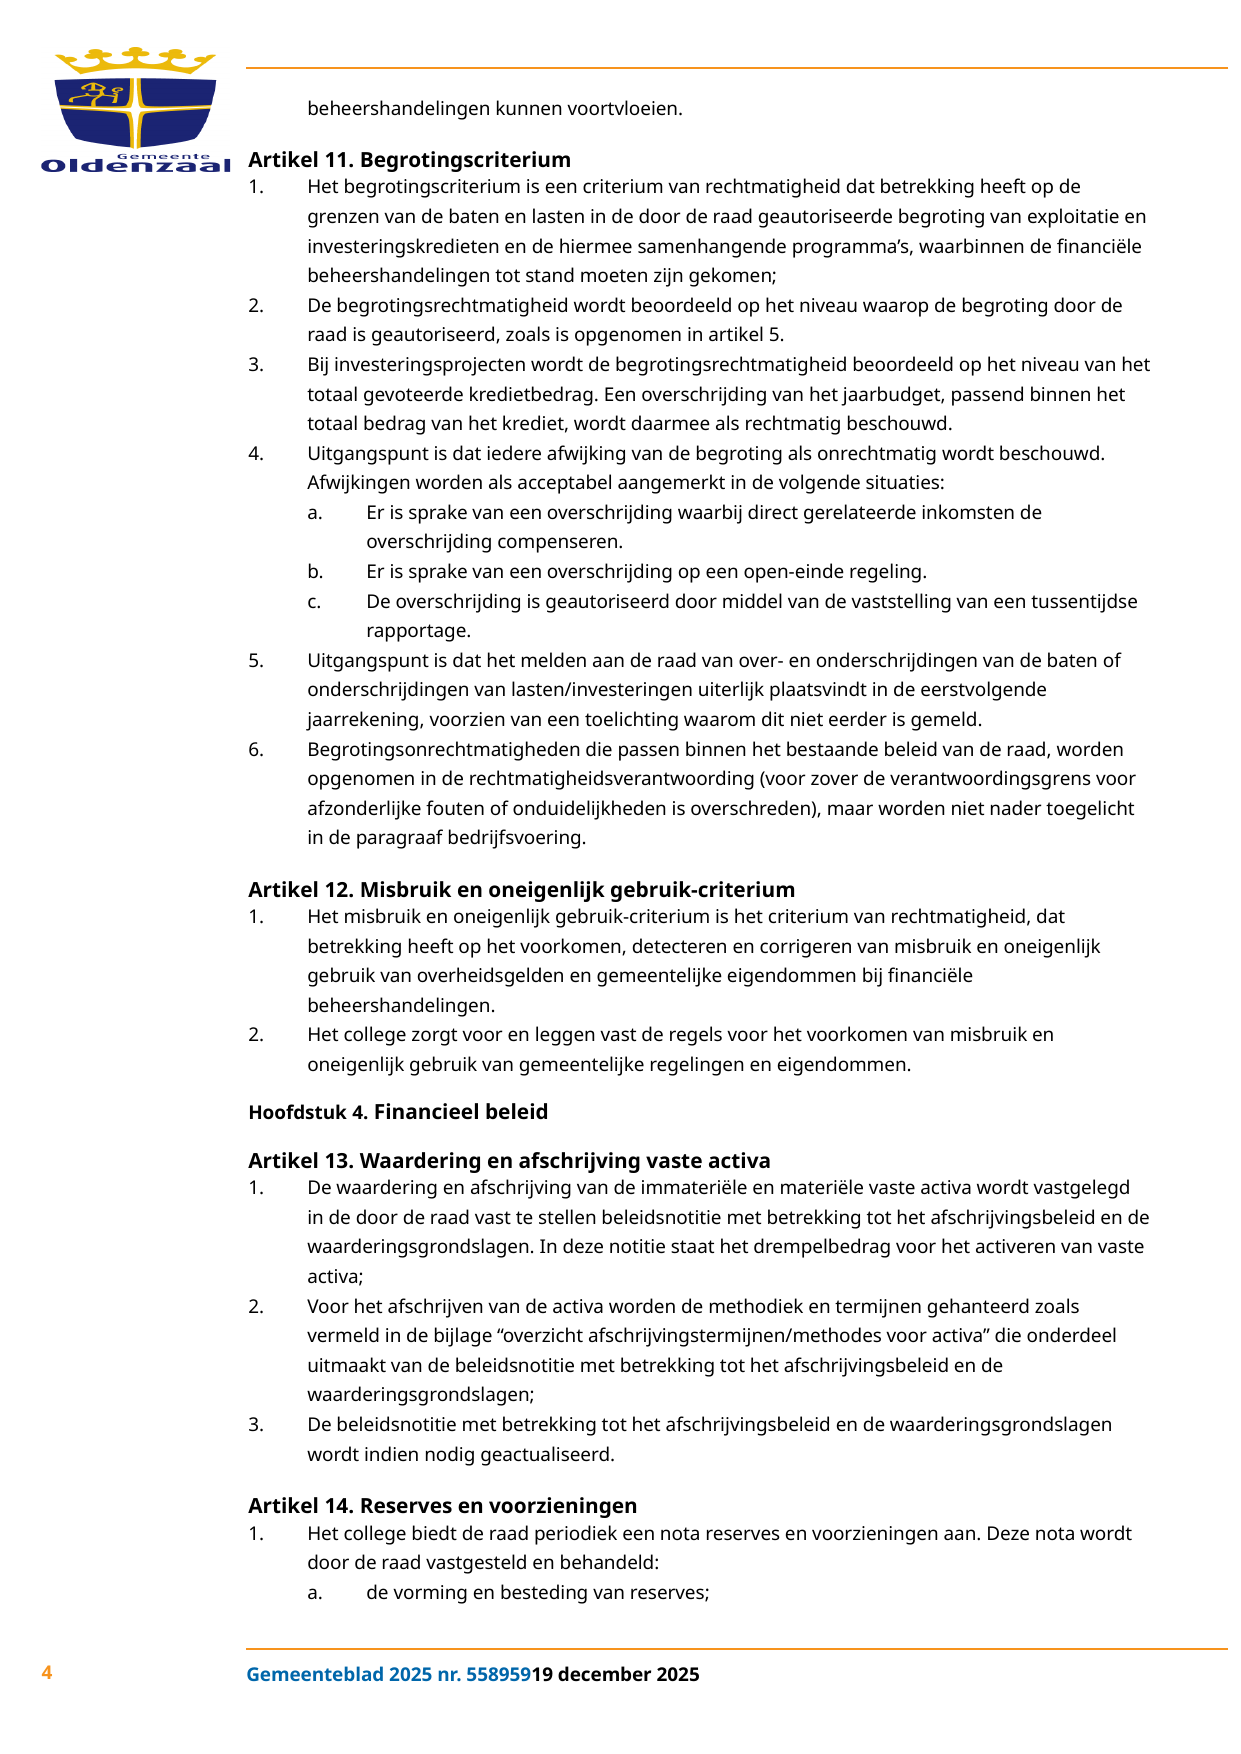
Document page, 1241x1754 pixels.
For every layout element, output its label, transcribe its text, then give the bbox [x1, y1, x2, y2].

text Artikel 11. Begrotingscriterium [248, 145, 1152, 174]
text Artikel 14. Reserves en voorzieningen [248, 1491, 1152, 1520]
list de vorming en besteding van reserves; [307, 1579, 1152, 1604]
list De beleidsnotitie met betrekking tot het afschrijvingsbeleid en de waarderingsgrondslagen wordt indien nodig geactualiseerd. [248, 1411, 1152, 1467]
list Het college zorgt voor en leggen vast de regels voor het voorkomen van misbruik en oneigenlijk gebruik van gemeentelijke regelingen en eigendommen. [248, 1022, 1152, 1077]
text Hoofdstuk 4. Financieel beleid [248, 1097, 1152, 1125]
picture [41, 47, 231, 172]
list Het begrotingscriterium is een criterium van rechtmatigheid dat betrekking heeft op de grenzen van de baten en lasten in de door de raad geautoriseerde begroting van exploitatie en investeringskredieten en de hiermee samenhangende programma’s, waarbinnen de financiële beheershandelingen tot stand moeten zijn gekomen; [248, 174, 1152, 288]
text Artikel 12. Misbruik en oneigenlijk gebruik-criterium [248, 875, 1152, 903]
list Het misbruik en oneigenlijk gebruik-criterium is het criterium van rechtmatigheid, dat betrekking heeft op het voorkomen, detecteren en corrigeren van misbruik en oneigenlijk gebruik van overheidsgelden en gemeentelijke eigendommen bij financiële beheershandelingen. [248, 903, 1152, 1018]
list De overschrijding is geautoriseerd door middel van de vaststelling van een tussentijdse rapportage. [307, 588, 1152, 643]
list De waardering en afschrijving van de immateriële en materiële vaste activa wordt vastgelegd in de door de raad vast te stellen beleidsnotitie met betrekking tot het afschrijvingsbeleid en de waarderingsgrondslagen. In deze notitie staat het drempelbedrag voor het activeren van vaste activa; [248, 1174, 1152, 1289]
list Begrotingsonrechtmatigheden die passen binnen het bestaande beleid van de raad, worden opgenomen in de rechtmatigheidsverantwoording (voor zover de verantwoordingsgrens voor afzonderlijke fouten of onduidelijkheden is overschreden), maar worden niet nader toegelicht in de paragraaf bedrijfsvoering. [248, 736, 1152, 850]
list Bij investeringsprojecten wordt de begrotingsrechtmatigheid beoordeeld op het niveau van het totaal gevoteerde kredietbedrag. Een overschrijding van het jaarbudget, passend binnen het totaal bedrag van het krediet, wordt daarmee als rechtmatig beschouwd. [248, 351, 1152, 436]
list Het college biedt de raad periodiek een nota reserves en voorzieningen aan. Deze nota wordt door de raad vastgesteld en behandeld: [248, 1520, 1152, 1575]
list Uitgangspunt is dat het melden aan de raad van over- en onderschrijdingen van de baten of onderschrijdingen van lasten/investeringen uiterlijk plaatsvindt in de eerstvolgende jaarrekening, voorzien van een toelichting waarom dit niet eerder is gemeld. [248, 647, 1152, 732]
text Artikel 13. Waardering en afschrijving vaste activa [248, 1146, 1152, 1174]
list De begrotingsrechtmatigheid wordt beoordeeld op het niveau waarop de begroting door de raad is geautoriseerd, zoals is opgenomen in artikel 5. [248, 292, 1152, 347]
list beheershandelingen kunnen voortvloeien. [248, 95, 1152, 121]
list Er is sprake van een overschrijding op een open-einde regeling. [307, 558, 1152, 584]
list Voor het afschrijven van de activa worden de methodiek en termijnen gehanteerd zoals vermeld in de bijlage “overzicht afschrijvingstermijnen/methodes voor activa” die onderdeel uitmaakt van de beleidsnotitie met betrekking tot het afschrijvingsbeleid en de waarderingsgrondslagen; [248, 1293, 1152, 1407]
list Uitgangspunt is dat iedere afwijking van de begroting als onrechtmatig wordt beschouwd. Afwijkingen worden als acceptabel aangemerkt in de volgende situaties: [248, 440, 1152, 495]
list Er is sprake van een overschrijding waarbij direct gerelateerde inkomsten de overschrijding compenseren. [307, 499, 1152, 554]
